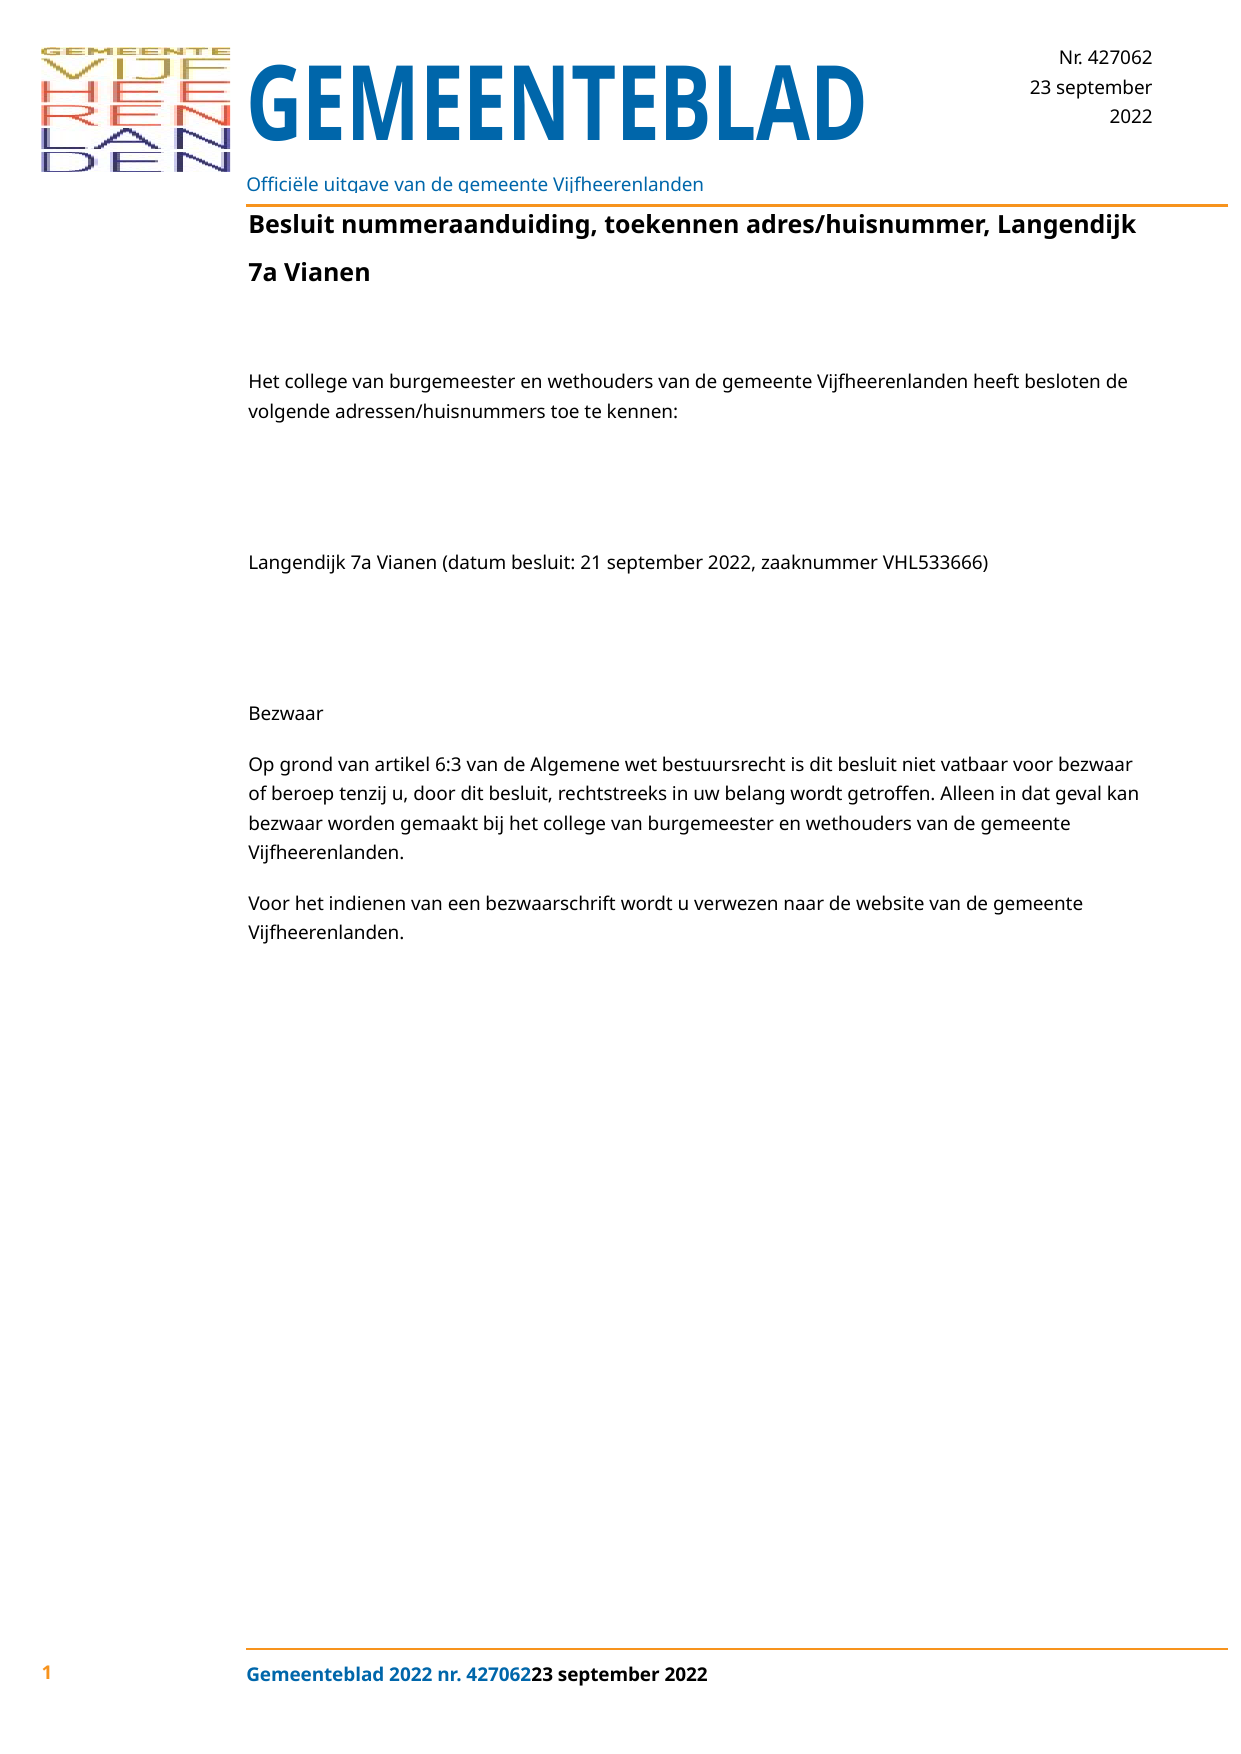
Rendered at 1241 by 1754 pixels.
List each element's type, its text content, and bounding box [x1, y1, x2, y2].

text Besluit nummeraanduiding, toekennen adres/huisnummer, Langendijk 7a Vianen [248, 207, 1152, 288]
picture [41, 47, 231, 172]
text Langendijk 7a Vianen (datum besluit: 21 september 2022, zaaknummer VHL533666) [248, 549, 1152, 575]
text Bezwaar [248, 700, 1152, 726]
text Op grond van artikel 6:3 van de Algemene wet bestuursrecht is dit besluit niet vatbaar voor bezwaar of beroep tenzij u, door dit besluit, rechtstreeks in uw belang wordt getroffen. Alleen in dat geval kan bezwaar worden gemaakt bij het college van burgemeester en wethouders van de gemeente Vijfheerenlanden. [248, 751, 1152, 865]
text Het college van burgemeester en wethouders van de gemeente Vijfheerenlanden heeft besloten de volgende adressen/huisnummers toe te kennen: [248, 368, 1152, 424]
text Voor het indienen van een bezwaarschrift wordt u verwezen naar de website van de gemeente Vijfheerenlanden. [248, 890, 1152, 945]
